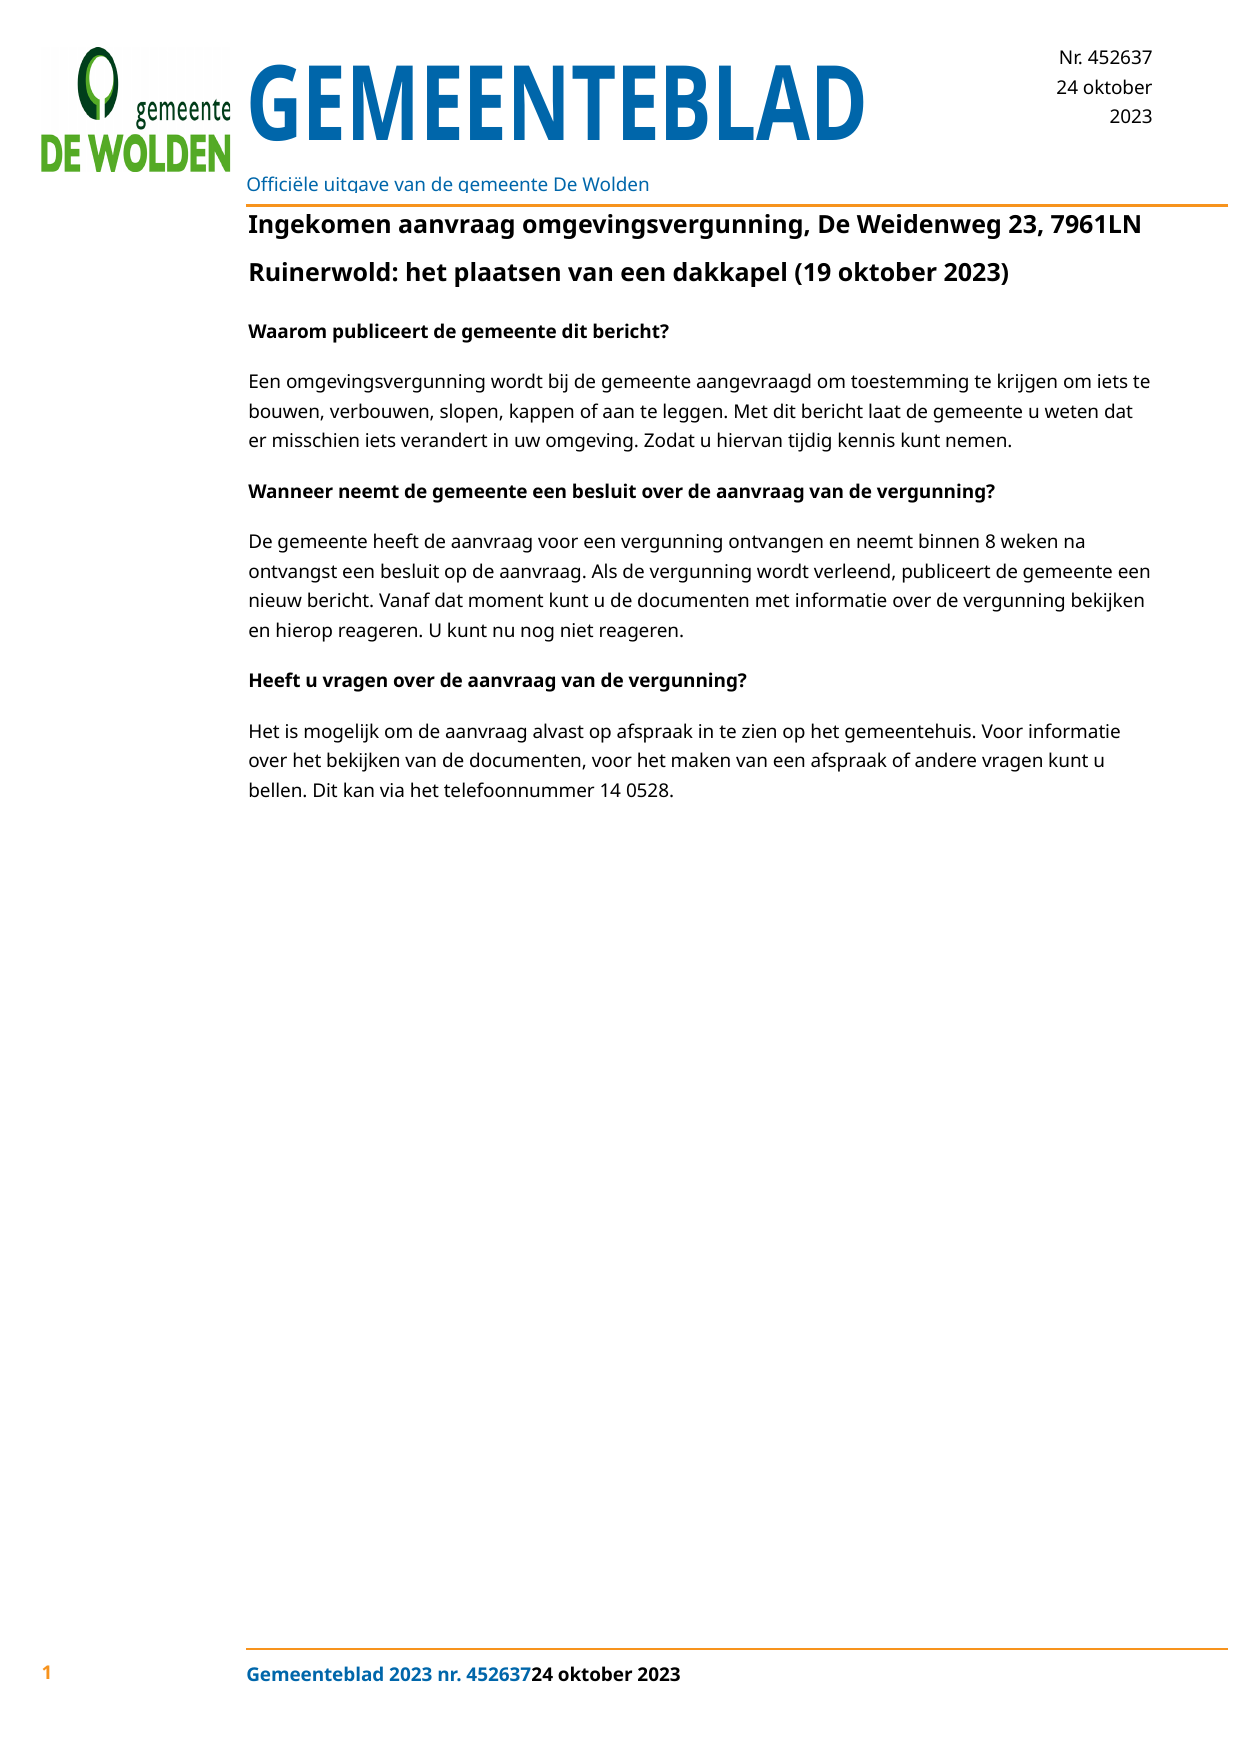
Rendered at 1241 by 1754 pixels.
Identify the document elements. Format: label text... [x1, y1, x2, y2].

text De gemeente heeft de aanvraag voor een vergunning ontvangen en neemt binnen 8 weken na ontvangst een besluit op de aanvraag. Als de vergunning wordt verleend, publiceert de gemeente een nieuw bericht. Vanaf dat moment kunt u de documenten met informatie over de vergunning bekijken en hierop reageren. U kunt nu nog niet reageren. [248, 528, 1152, 643]
text Ingekomen aanvraag omgevingsvergunning, De Weidenweg 23, 7961LN Ruinerwold: het plaatsen van een dakkapel (19 oktober 2023) [248, 207, 1152, 288]
text Heeft u vragen over de aanvraag van de vergunning? [248, 667, 1152, 693]
picture [41, 47, 231, 172]
text Een omgevingsvergunning wordt bij de gemeente aangevraagd om toestemming te krijgen om iets te bouwen, verbouwen, slopen, kappen of aan te leggen. Met dit bericht laat de gemeente u weten dat er misschien iets verandert in uw omgeving. Zodat u hiervan tijdig kennis kunt nemen. [248, 368, 1152, 453]
text Waarom publiceert de gemeente dit bericht? [248, 318, 1152, 344]
text Wanneer neemt de gemeente een besluit over de aanvraag van de vergunning? [248, 478, 1152, 504]
text Het is mogelijk om de aanvraag alvast op afspraak in te zien op het gemeentehuis. Voor informatie over het bekijken van de documenten, voor het maken van een afspraak of andere vragen kunt u bellen. Dit kan via het telefoonnummer 14 0528. [248, 718, 1152, 803]
